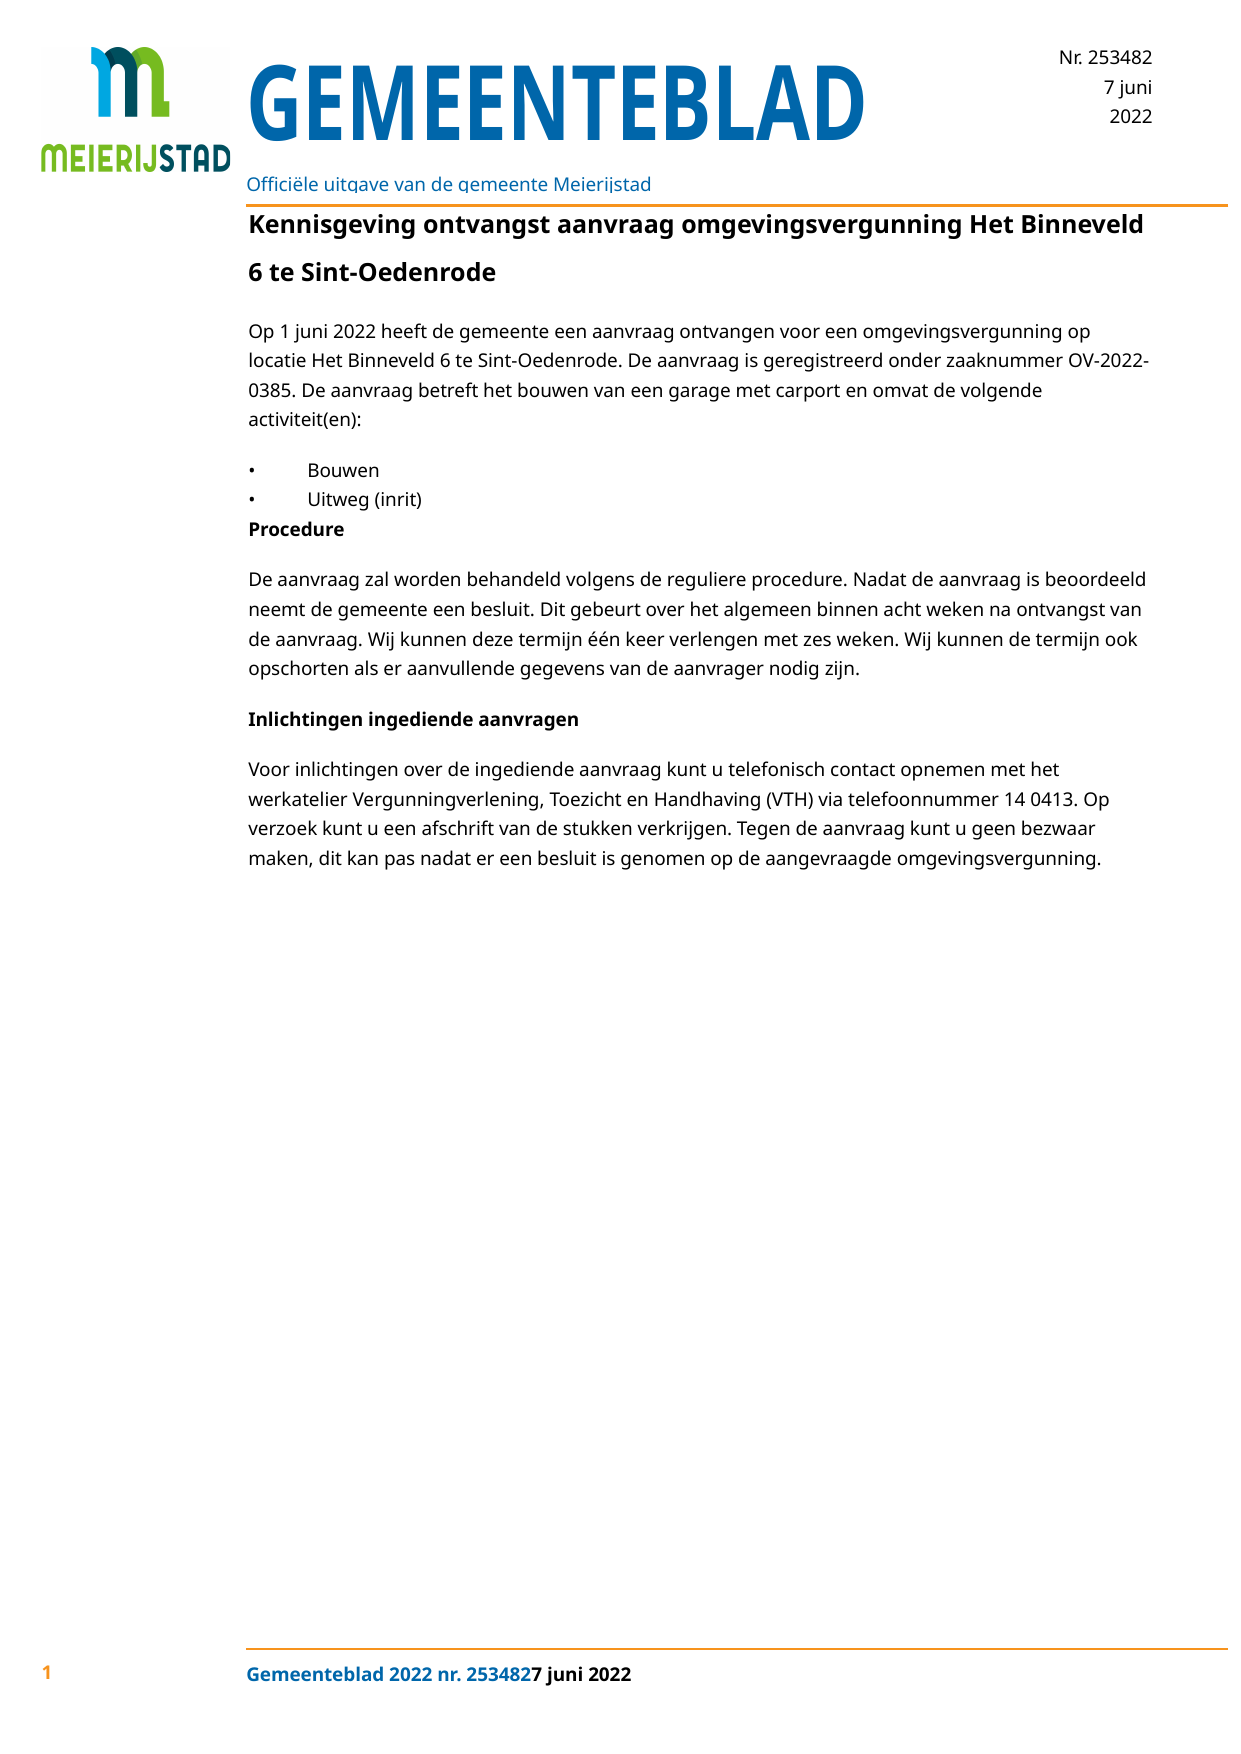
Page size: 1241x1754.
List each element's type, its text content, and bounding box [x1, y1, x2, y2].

list Uitweg (inrit) [248, 487, 1152, 512]
text Procedure [248, 516, 1152, 542]
text Inlichtingen ingediende aanvragen [248, 706, 1152, 732]
text Kennisgeving ontvangst aanvraag omgevingsvergunning Het Binneveld 6 te Sint-Oedenrode [248, 207, 1152, 288]
text Voor inlichtingen over de ingediende aanvraag kunt u telefonisch contact opnemen met het werkatelier Vergunningverlening, Toezicht en Handhaving (VTH) via telefoonnummer 14 0413. Op verzoek kunt u een afschrift van de stukken verkrijgen. Tegen de aanvraag kunt u geen bezwaar maken, dit kan pas nadat er een besluit is genomen op de aangevraagde omgevingsvergunning. [248, 756, 1152, 871]
list Bouwen [248, 457, 1152, 483]
text De aanvraag zal worden behandeld volgens de reguliere procedure. Nadat de aanvraag is beoordeeld neemt de gemeente een besluit. Dit gebeurt over het algemeen binnen acht weken na ontvangst van de aanvraag. Wij kunnen deze termijn één keer verlengen met zes weken. Wij kunnen de termijn ook opschorten als er aanvullende gegevens van de aanvrager nodig zijn. [248, 567, 1152, 681]
picture [41, 47, 231, 172]
text Op 1 juni 2022 heeft de gemeente een aanvraag ontvangen voor een omgevingsvergunning op locatie Het Binneveld 6 te Sint-Oedenrode. De aanvraag is geregistreerd onder zaaknummer OV-2022-0385. De aanvraag betreft het bouwen van een garage met carport en omvat de volgende activiteit(en): [248, 318, 1152, 432]
